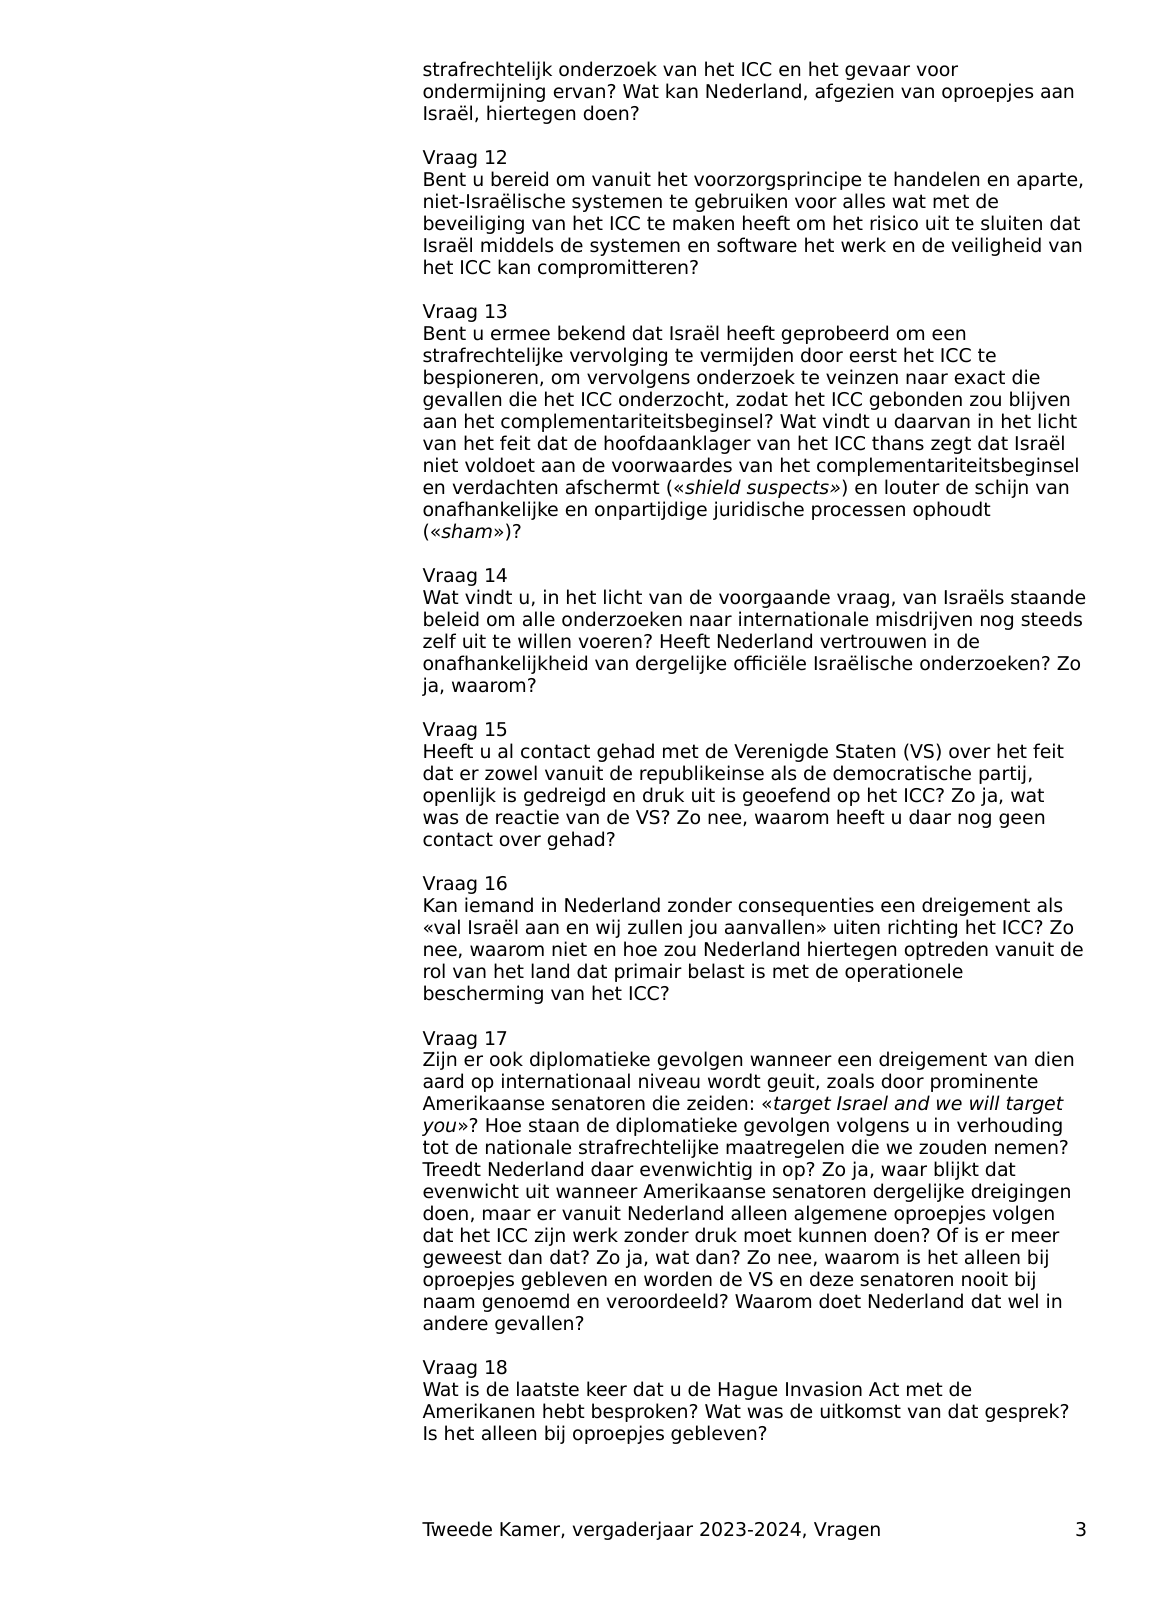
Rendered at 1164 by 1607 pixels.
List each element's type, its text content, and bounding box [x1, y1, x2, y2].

text strafrechtelijk onderzoek van het ICC en het gevaar voor ondermijning ervan? Wat kan Nederland, afgezien van oproepjes aan Israël, hiertegen doen? [422, 59, 1087, 125]
text Zijn er ook diplomatieke gevolgen wanneer een dreigement van dien aard op internationaal niveau wordt geuit, zoals door prominente Amerikaanse senatoren die zeiden: «target Israel and we will target you»? Hoe staan de diplomatieke gevolgen volgens u in verhouding tot de nationale strafrechtelijke maatregelen die we zouden nemen? Treedt Nederland daar evenwichtig in op? Zo ja, waar blijkt dat evenwicht uit wanneer Amerikaanse senatoren dergelijke dreigingen doen, maar er vanuit Nederland alleen algemene oproepjes volgen dat het ICC zijn werk zonder druk moet kunnen doen? Of is er meer geweest dan dat? Zo ja, wat dan? Zo nee, waarom is het alleen bij oproepjes gebleven en worden de VS en deze senatoren nooit bij naam genoemd en veroordeeld? Waarom doet Nederland dat wel in andere gevallen? [422, 1049, 1087, 1335]
text Bent u ermee bekend dat Israël heeft geprobeerd om een strafrechtelijke vervolging te vermijden door eerst het ICC te bespioneren, om vervolgens onderzoek te veinzen naar exact die gevallen die het ICC onderzocht, zodat het ICC gebonden zou blijven aan het complementariteitsbeginsel? Wat vindt u daarvan in het licht van het feit dat de hoofdaanklager van het ICC thans zegt dat Israël niet voldoet aan de voorwaardes van het complementariteitsbeginsel en verdachten afschermt («shield suspects») en louter de schijn van onafhankelijke en onpartijdige juridische processen ophoudt («sham»)? [422, 323, 1087, 543]
text Wat vindt u, in het licht van de voorgaande vraag, van Israëls staande beleid om alle onderzoeken naar internationale misdrijven nog steeds zelf uit te willen voeren? Heeft Nederland vertrouwen in de onafhankelijkheid van dergelijke officiële Israëlische onderzoeken? Zo ja, waarom? [422, 587, 1087, 697]
text Kan iemand in Nederland zonder consequenties een dreigement als «val Israël aan en wij zullen jou aanvallen» uiten richting het ICC? Zo nee, waarom niet en hoe zou Nederland hiertegen optreden vanuit de rol van het land dat primair belast is met de operationele bescherming van het ICC? [422, 895, 1087, 1005]
text Vraag 13 [422, 301, 1087, 323]
text Vraag 12 [422, 147, 1087, 169]
text Bent u bereid om vanuit het voorzorgsprincipe te handelen en aparte, niet-Israëlische systemen te gebruiken voor alles wat met de beveiliging van het ICC te maken heeft om het risico uit te sluiten dat Israël middels de systemen en software het werk en de veiligheid van het ICC kan compromitteren? [422, 169, 1087, 279]
text Wat is de laatste keer dat u de Hague Invasion Act met de Amerikanen hebt besproken? Wat was de uitkomst van dat gesprek? Is het alleen bij oproepjes gebleven? [422, 1379, 1087, 1445]
text Vraag 16 [422, 873, 1087, 895]
text Heeft u al contact gehad met de Verenigde Staten (VS) over het feit dat er zowel vanuit de republikeinse als de democratische partij, openlijk is gedreigd en druk uit is geoefend op het ICC? Zo ja, wat was de reactie van de VS? Zo nee, waarom heeft u daar nog geen contact over gehad? [422, 741, 1087, 851]
text Vraag 17 [422, 1027, 1087, 1049]
text Vraag 18 [422, 1357, 1087, 1379]
text Vraag 15 [422, 719, 1087, 741]
text Vraag 14 [422, 565, 1087, 587]
